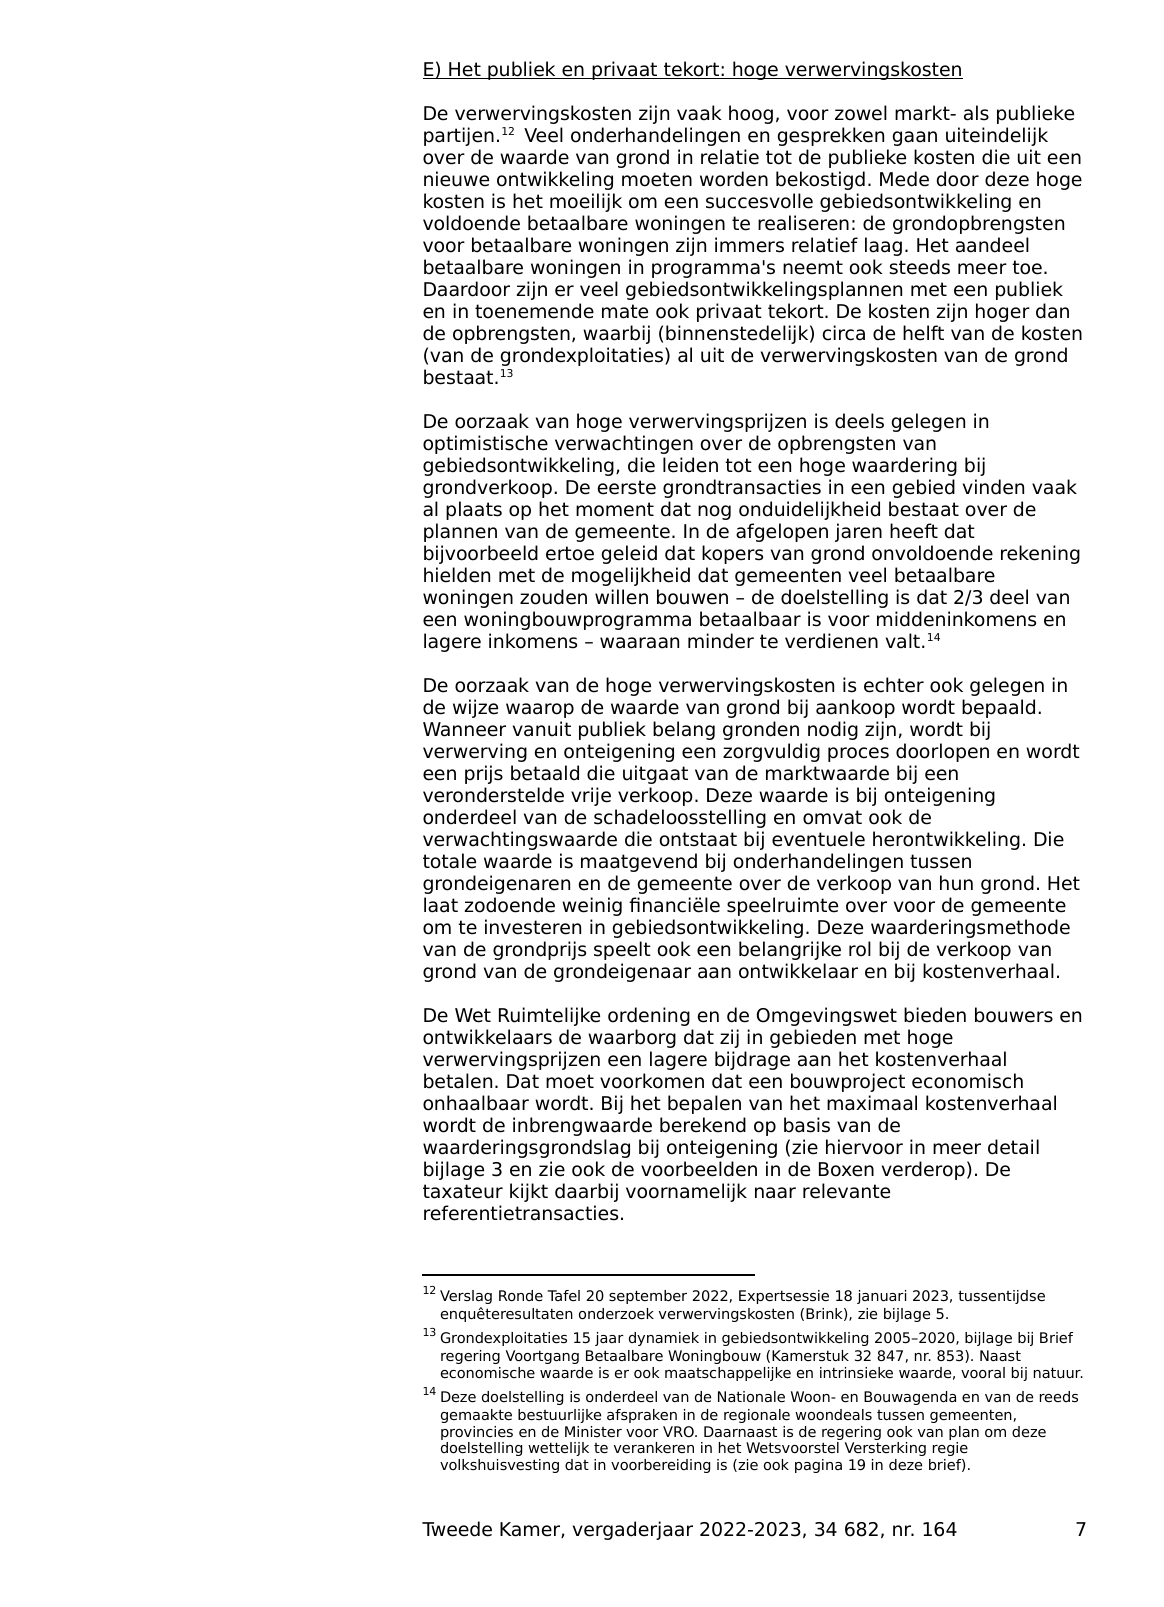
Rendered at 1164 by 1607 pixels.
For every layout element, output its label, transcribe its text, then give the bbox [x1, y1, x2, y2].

subtitle E) Het publiek en privaat tekort: hoge verwervingskosten [422, 59, 1087, 81]
text Deze doelstelling is onderdeel van de Nationale Woon- en Bouwagenda en van de reeds gemaakte bestuurlijke afspraken in de regionale woondeals tussen gemeenten, provincies en de Minister voor VRO. Daarnaast is de regering ook van plan om deze doelstelling wettelijk te verankeren in het Wetsvoorstel Versterking regie volkshuisvesting dat in voorbereiding is (zie ook pagina 19 in deze brief). [422, 1385, 1087, 1474]
text De oorzaak van de hoge verwervingskosten is echter ook gelegen in de wijze waarop de waarde van grond bij aankoop wordt bepaald. Wanneer vanuit publiek belang gronden nodig zijn, wordt bij verwerving en onteigening een zorgvuldig proces doorlopen en wordt een prijs betaald die uitgaat van de marktwaarde bij een veronderstelde vrije verkoop. Deze waarde is bij onteigening onderdeel van de schadeloosstelling en omvat ook de verwachtingswaarde die ontstaat bij eventuele herontwikkeling. Die totale waarde is maatgevend bij onderhandelingen tussen grondeigenaren en de gemeente over de verkoop van hun grond. Het laat zodoende weinig financiële speelruimte over voor de gemeente om te investeren in gebiedsontwikkeling. Deze waarderingsmethode van de grondprijs speelt ook een belangrijke rol bij de verkoop van grond van de grondeigenaar aan ontwikkelaar en bij kostenverhaal. [422, 675, 1087, 983]
text Grondexploitaties 15 jaar dynamiek in gebiedsontwikkeling 2005–2020, bijlage bij Brief regering Voortgang Betaalbare Woningbouw (Kamerstuk 32 847, nr. 853). Naast economische waarde is er ook maatschappelijke en intrinsieke waarde, vooral bij natuur. [422, 1326, 1087, 1382]
text De Wet Ruimtelijke ordening en de Omgevingswet bieden bouwers en ontwikkelaars de waarborg dat zij in gebieden met hoge verwervingsprijzen een lagere bijdrage aan het kostenverhaal betalen. Dat moet voorkomen dat een bouwproject economisch onhaalbaar wordt. Bij het bepalen van het maximaal kostenverhaal wordt de inbrengwaarde berekend op basis van de waarderingsgrondslag bij onteigening (zie hiervoor in meer detail bijlage 3 en zie ook de voorbeelden in de Boxen verderop). De taxateur kijkt daarbij voornamelijk naar relevante referentietransacties. [422, 1005, 1087, 1225]
text De oorzaak van hoge verwervingsprijzen is deels gelegen in optimistische verwachtingen over de opbrengsten van gebiedsontwikkeling, die leiden tot een hoge waardering bij grondverkoop. De eerste grondtransacties in een gebied vinden vaak al plaats op het moment dat nog onduidelijkheid bestaat over de plannen van de gemeente. In de afgelopen jaren heeft dat bijvoorbeeld ertoe geleid dat kopers van grond onvoldoende rekening hielden met de mogelijkheid dat gemeenten veel betaalbare woningen zouden willen bouwen – de doelstelling is dat 2/3 deel van een woningbouwprogramma betaalbaar is voor middeninkomens en lagere inkomens – waaraan minder te verdienen valt. [422, 411, 1087, 653]
text Verslag Ronde Tafel 20 september 2022, Expertsessie 18 januari 2023, tussentijdse enquêteresultaten onderzoek verwervingskosten (Brink), zie bijlage 5. [422, 1284, 1087, 1323]
text De verwervingskosten zijn vaak hoog, voor zowel markt- als publieke partijen. Veel onderhandelingen en gesprekken gaan uiteindelijk over de waarde van grond in relatie tot de publieke kosten die uit een nieuwe ontwikkeling moeten worden bekostigd. Mede door deze hoge kosten is het moeilijk om een succesvolle gebiedsontwikkeling en voldoende betaalbare woningen te realiseren: de grondopbrengsten voor betaalbare woningen zijn immers relatief laag. Het aandeel betaalbare woningen in programma's neemt ook steeds meer toe. Daardoor zijn er veel gebiedsontwikkelingsplannen met een publiek en in toenemende mate ook privaat tekort. De kosten zijn hoger dan de opbrengsten, waarbij (binnenstedelijk) circa de helft van de kosten (van de grondexploitaties) al uit de verwervingskosten van de grond bestaat. [422, 103, 1087, 389]
